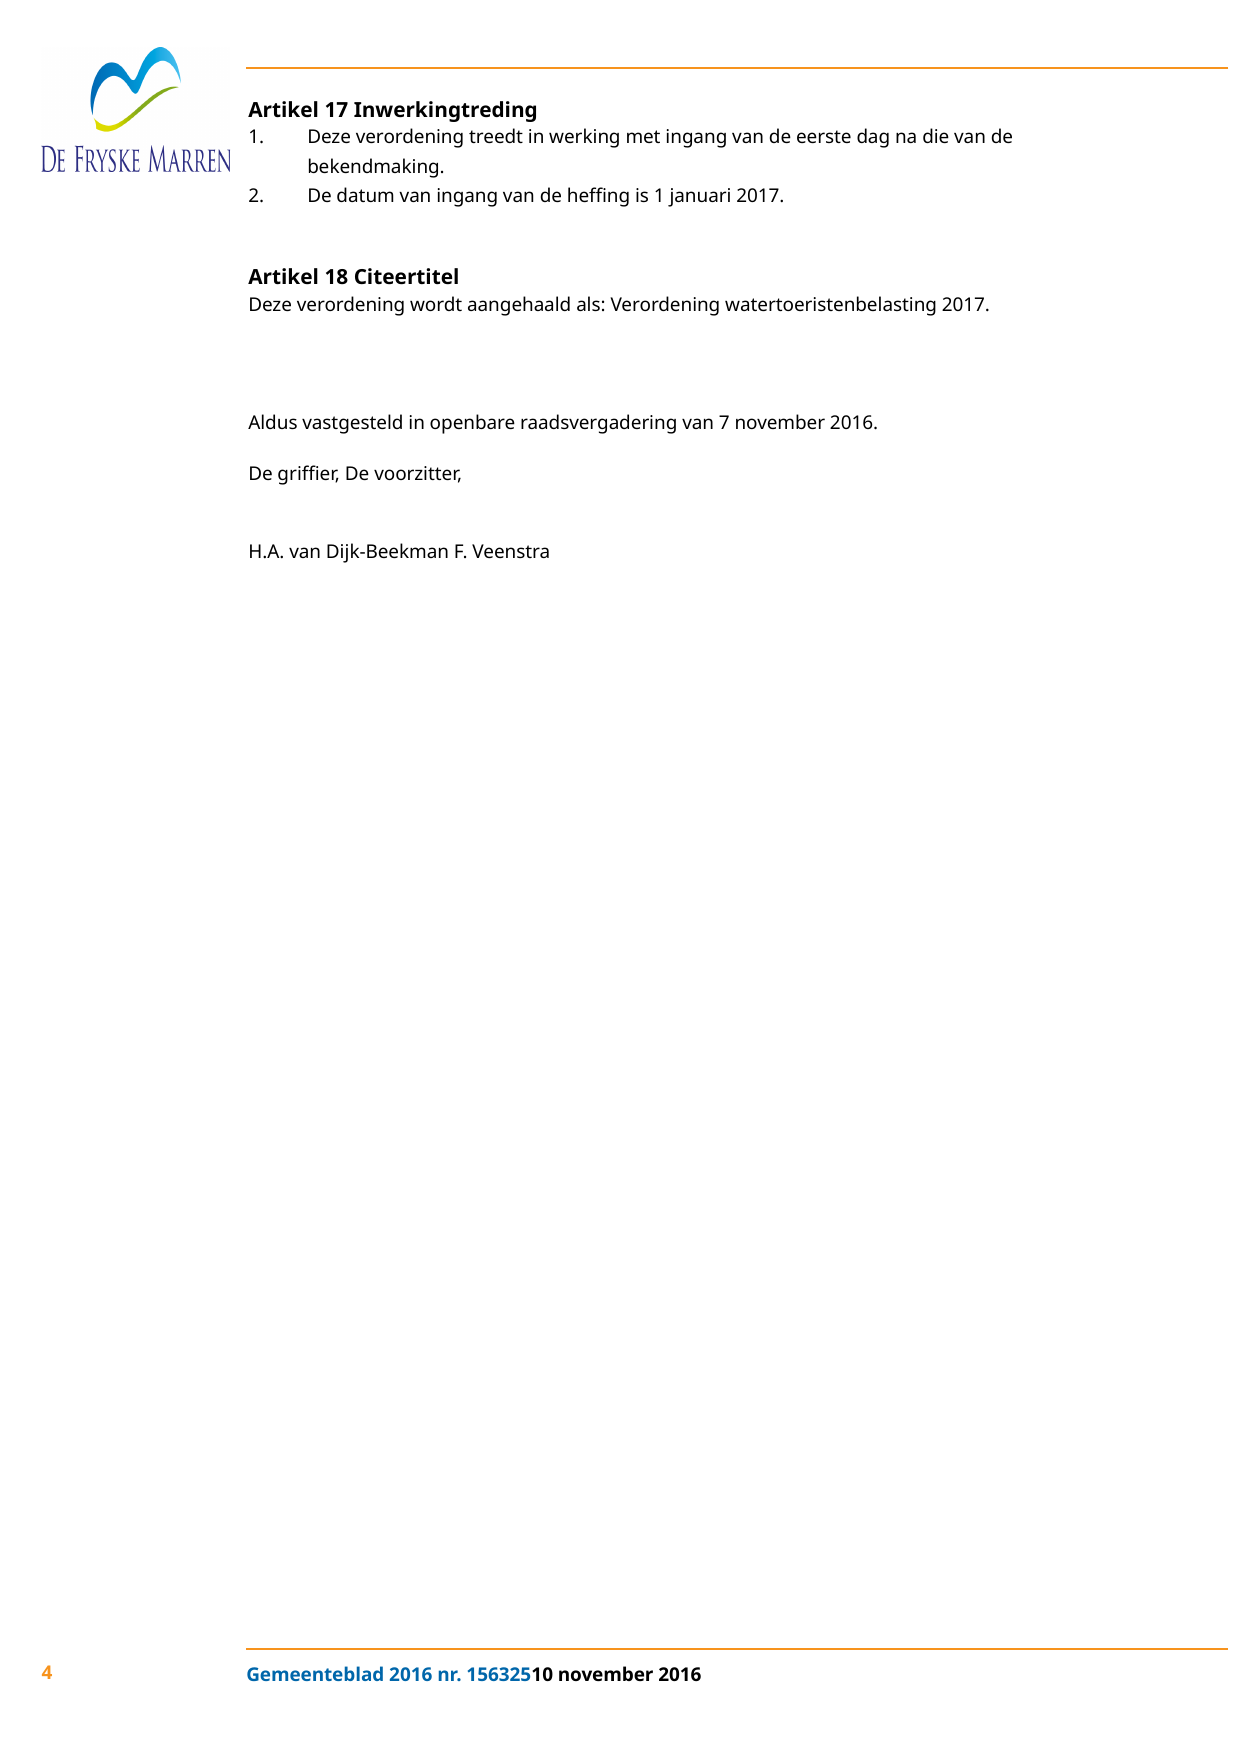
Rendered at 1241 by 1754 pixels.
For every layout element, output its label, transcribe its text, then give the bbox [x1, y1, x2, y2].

text Artikel 17 Inwerkingtreding [248, 95, 1152, 123]
picture [41, 47, 231, 172]
text Aldus vastgesteld in openbare raadsvergadering van 7 november 2016. [248, 409, 1152, 435]
list De datum van ingang van de heffing is 1 januari 2017. [248, 182, 1152, 208]
list Deze verordening treedt in werking met ingang van de eerste dag na die van de bekendmaking. [248, 123, 1152, 178]
text Artikel 18 Citeertitel [248, 262, 1152, 291]
text H.A. van Dijk-Beekman F. Veenstra [248, 538, 1152, 563]
text De griffier, De voorzitter, [248, 461, 1152, 486]
text Deze verordening wordt aangehaald als: Verordening watertoeristenbelasting 2017. [248, 291, 1152, 317]
